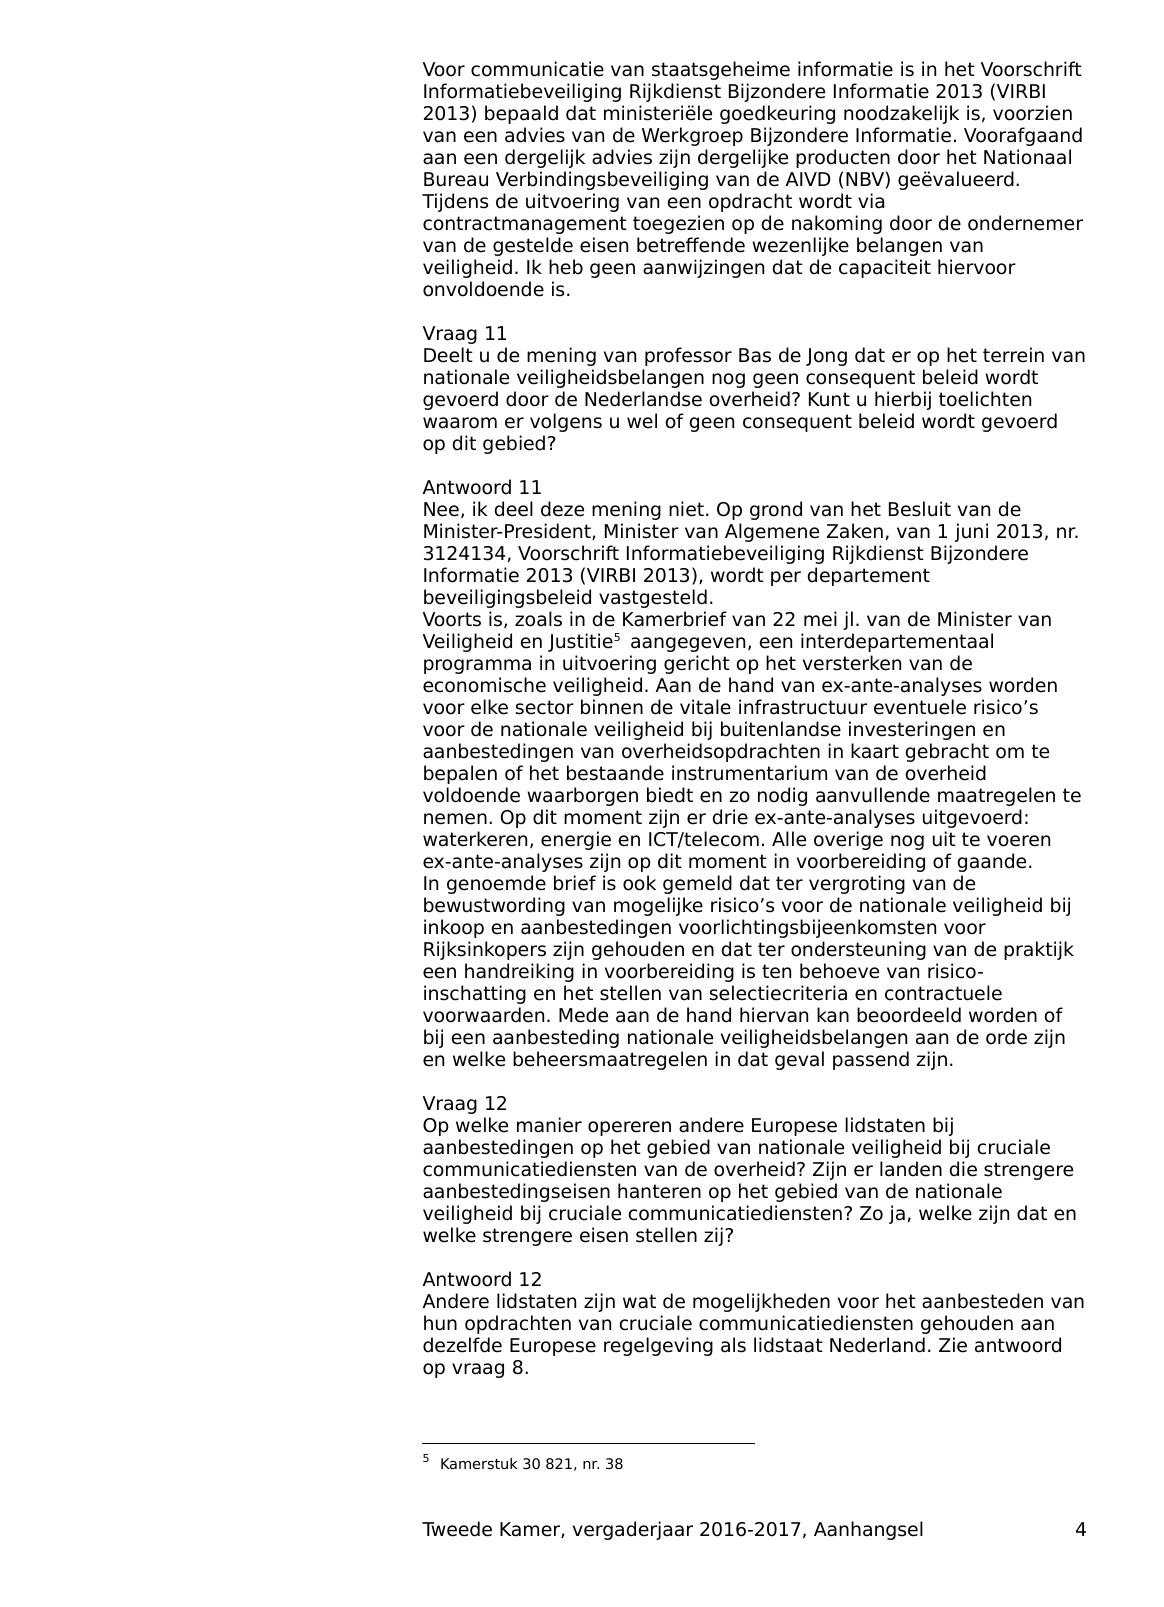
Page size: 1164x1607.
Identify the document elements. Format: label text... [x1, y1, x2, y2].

text Tijdens de uitvoering van een opdracht wordt via contractmanagement toegezien op de nakoming door de ondernemer van de gestelde eisen betreffende wezenlijke belangen van veiligheid. Ik heb geen aanwijzingen dat de capaciteit hiervoor onvoldoende is. [422, 191, 1087, 301]
text Voorts is, zoals in de Kamerbrief van 22 mei jl. van de Minister van Veiligheid en Justitie aangegeven, een interdepartementaal programma in uitvoering gericht op het versterken van de economische veiligheid. Aan de hand van ex-ante-analyses worden voor elke sector binnen de vitale infrastructuur eventuele risico’s voor de nationale veiligheid bij buitenlandse investeringen en aanbestedingen van overheidsopdrachten in kaart gebracht om te bepalen of het bestaande instrumentarium van de overheid voldoende waarborgen biedt en zo nodig aanvullende maatregelen te nemen. Op dit moment zijn er drie ex-ante-analyses uitgevoerd: waterkeren, energie en ICT/telecom. Alle overige nog uit te voeren ex-ante-analyses zijn op dit moment in voorbereiding of gaande. [422, 609, 1087, 873]
text Voor communicatie van staatsgeheime informatie is in het Voorschrift Informatiebeveiliging Rijkdienst Bijzondere Informatie 2013 (VIRBI 2013) bepaald dat ministeriële goedkeuring noodzakelijk is, voorzien van een advies van de Werkgroep Bijzondere Informatie. Voorafgaand aan een dergelijk advies zijn dergelijke producten door het Nationaal Bureau Verbindingsbeveiliging van de AIVD (NBV) geëvalueerd. [422, 59, 1087, 191]
text Deelt u de mening van professor Bas de Jong dat er op het terrein van nationale veiligheidsbelangen nog geen consequent beleid wordt gevoerd door de Nederlandse overheid? Kunt u hierbij toelichten waarom er volgens u wel of geen consequent beleid wordt gevoerd op dit gebied? [422, 345, 1087, 455]
text Vraag 11 [422, 323, 1087, 345]
text Op welke manier opereren andere Europese lidstaten bij aanbestedingen op het gebied van nationale veiligheid bij cruciale communicatiediensten van de overheid? Zijn er landen die strengere aanbestedingseisen hanteren op het gebied van de nationale veiligheid bij cruciale communicatiediensten? Zo ja, welke zijn dat en welke strengere eisen stellen zij? [422, 1115, 1087, 1247]
text Nee, ik deel deze mening niet. Op grond van het Besluit van de Minister-President, Minister van Algemene Zaken, van 1 juni 2013, nr. 3124134, Voorschrift Informatiebeveiliging Rijkdienst Bijzondere Informatie 2013 (VIRBI 2013), wordt per departement beveiligingsbeleid vastgesteld. [422, 499, 1087, 609]
text In genoemde brief is ook gemeld dat ter vergroting van de bewustwording van mogelijke risico’s voor de nationale veiligheid bij inkoop en aanbestedingen voorlichtingsbijeenkomsten voor Rijksinkopers zijn gehouden en dat ter ondersteuning van de praktijk een handreiking in voorbereiding is ten behoeve van risico-inschatting en het stellen van selectiecriteria en contractuele voorwaarden. Mede aan de hand hiervan kan beoordeeld worden of bij een aanbesteding nationale veiligheidsbelangen aan de orde zijn en welke beheersmaatregelen in dat geval passend zijn. [422, 873, 1087, 1071]
text Antwoord 12 [422, 1269, 1087, 1291]
text Kamerstuk 30 821, nr. 38 [422, 1452, 1087, 1474]
text Andere lidstaten zijn wat de mogelijkheden voor het aanbesteden van hun opdrachten van cruciale communicatiediensten gehouden aan dezelfde Europese regelgeving als lidstaat Nederland. Zie antwoord op vraag 8. [422, 1291, 1087, 1379]
text Vraag 12 [422, 1093, 1087, 1115]
text Antwoord 11 [422, 477, 1087, 499]
